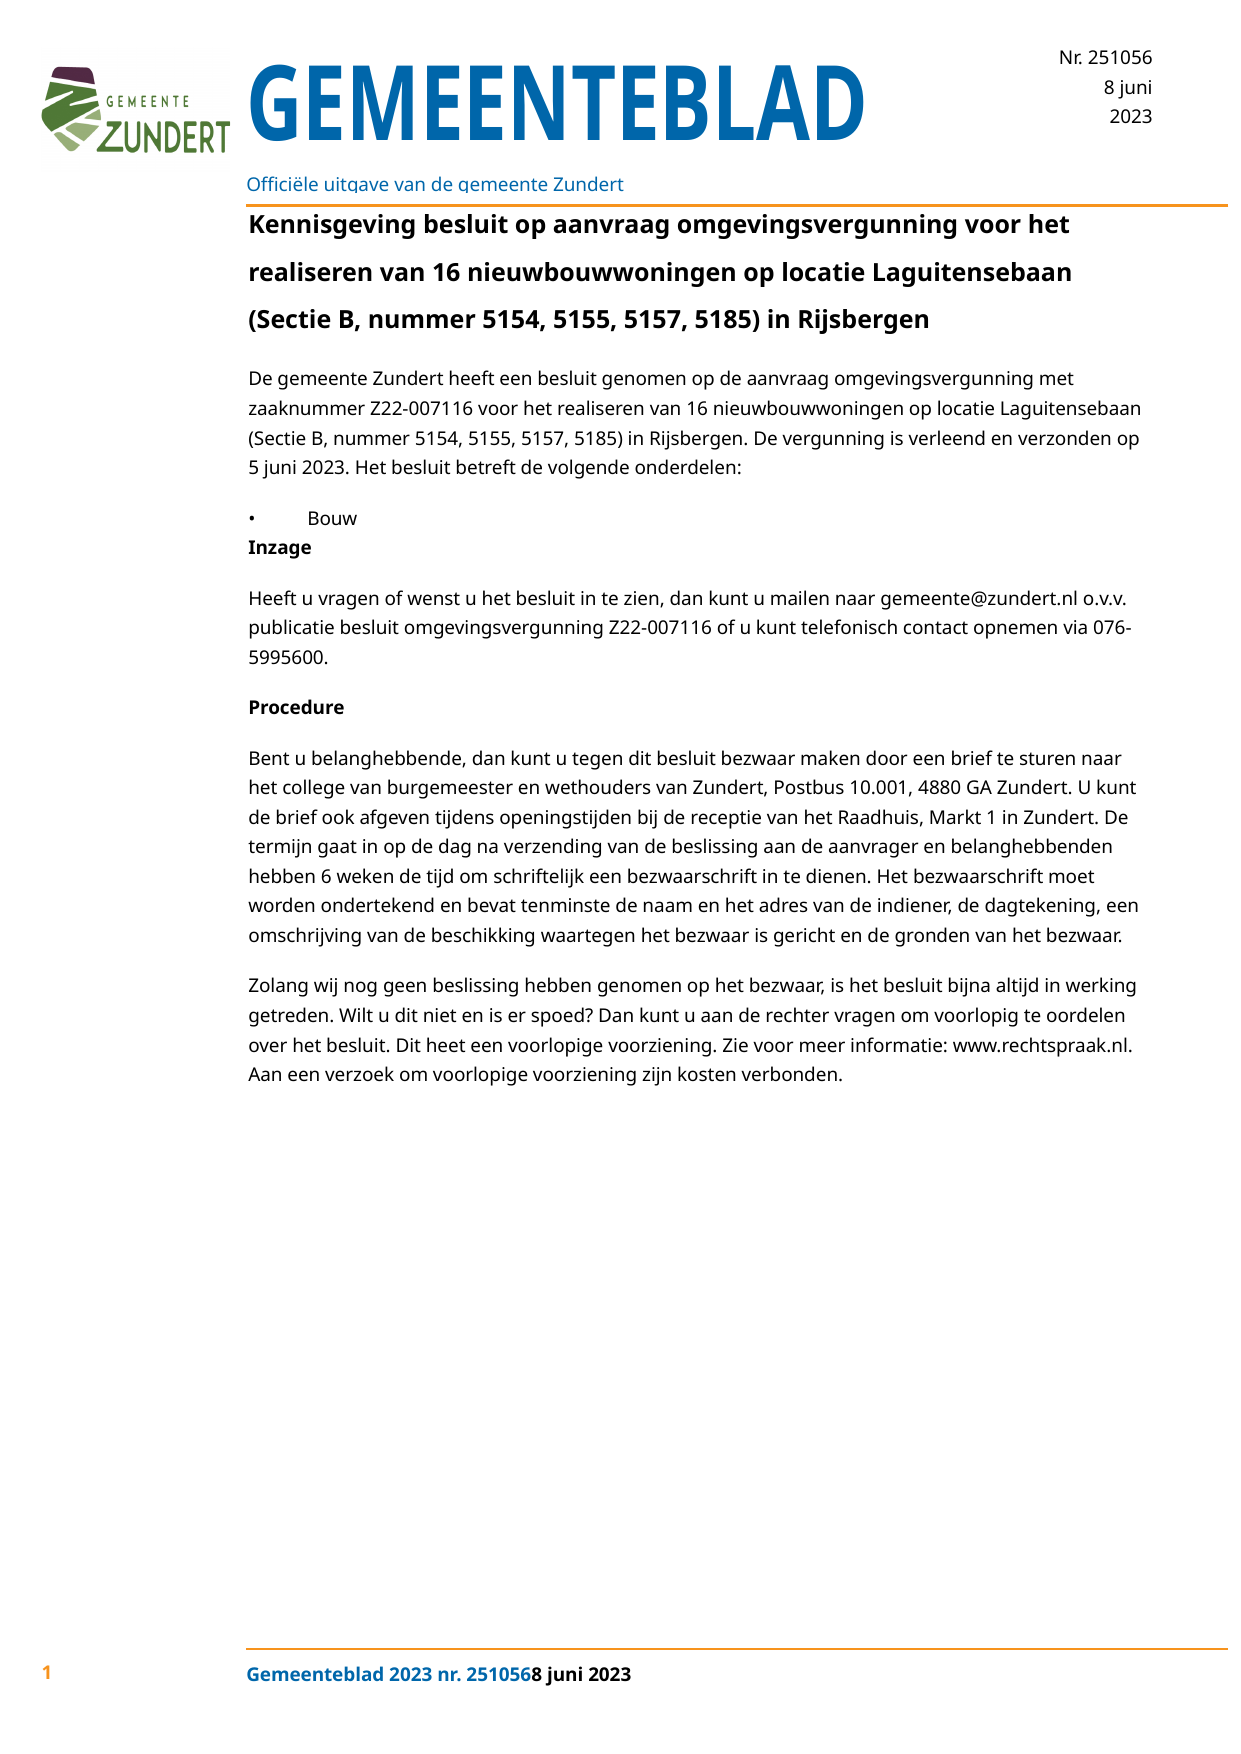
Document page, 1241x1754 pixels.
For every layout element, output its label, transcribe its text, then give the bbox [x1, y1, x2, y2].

text De gemeente Zundert heeft een besluit genomen op de aanvraag omgevingsvergunning met zaaknummer Z22-007116 voor het realiseren van 16 nieuwbouwwoningen op locatie Laguitensebaan (Sectie B, nummer 5154, 5155, 5157, 5185) in Rijsbergen. De vergunning is verleend en verzonden op 5 juni 2023. Het besluit betreft de volgende onderdelen: [248, 366, 1152, 480]
text Zolang wij nog geen beslissing hebben genomen op het bezwaar, is het besluit bijna altijd in werking getreden. Wilt u dit niet en is er spoed? Dan kunt u aan de rechter vragen om voorlopig te oordelen over het besluit. Dit heet een voorlopige voorziening. Zie voor meer informatie: www.rechtspraak.nl. Aan een verzoek om voorlopige voorziening zijn kosten verbonden. [248, 973, 1152, 1087]
text Bent u belanghebbende, dan kunt u tegen dit besluit bezwaar maken door een brief te sturen naar het college van burgemeester en wethouders van Zundert, Postbus 10.001, 4880 GA Zundert. U kunt de brief ook afgeven tijdens openingstijden bij de receptie van het Raadhuis, Markt 1 in Zundert. De termijn gaat in op de dag na verzending van de beslissing aan de aanvrager en belanghebbenden hebben 6 weken de tijd om schriftelijk een bezwaarschrift in te dienen. Het bezwaarschrift moet worden ondertekend en bevat tenminste de naam en het adres van de indiener, de dagtekening, een omschrijving van de beschikking waartegen het bezwaar is gericht en de gronden van het bezwaar. [248, 745, 1152, 948]
text Heeft u vragen of wenst u het besluit in te zien, dan kunt u mailen naar gemeente@zundert.nl o.v.v. publicatie besluit omgevingsvergunning Z22-007116 of u kunt telefonisch contact opnemen via 076-5995600. [248, 585, 1152, 669]
text Kennisgeving besluit op aanvraag omgevingsvergunning voor het realiseren van 16 nieuwbouwwoningen op locatie Laguitensebaan (Sectie B, nummer 5154, 5155, 5157, 5185) in Rijsbergen [248, 207, 1152, 336]
list Bouw [248, 505, 1152, 530]
picture [41, 47, 231, 172]
text Inzage [248, 534, 1152, 560]
text Procedure [248, 694, 1152, 720]
